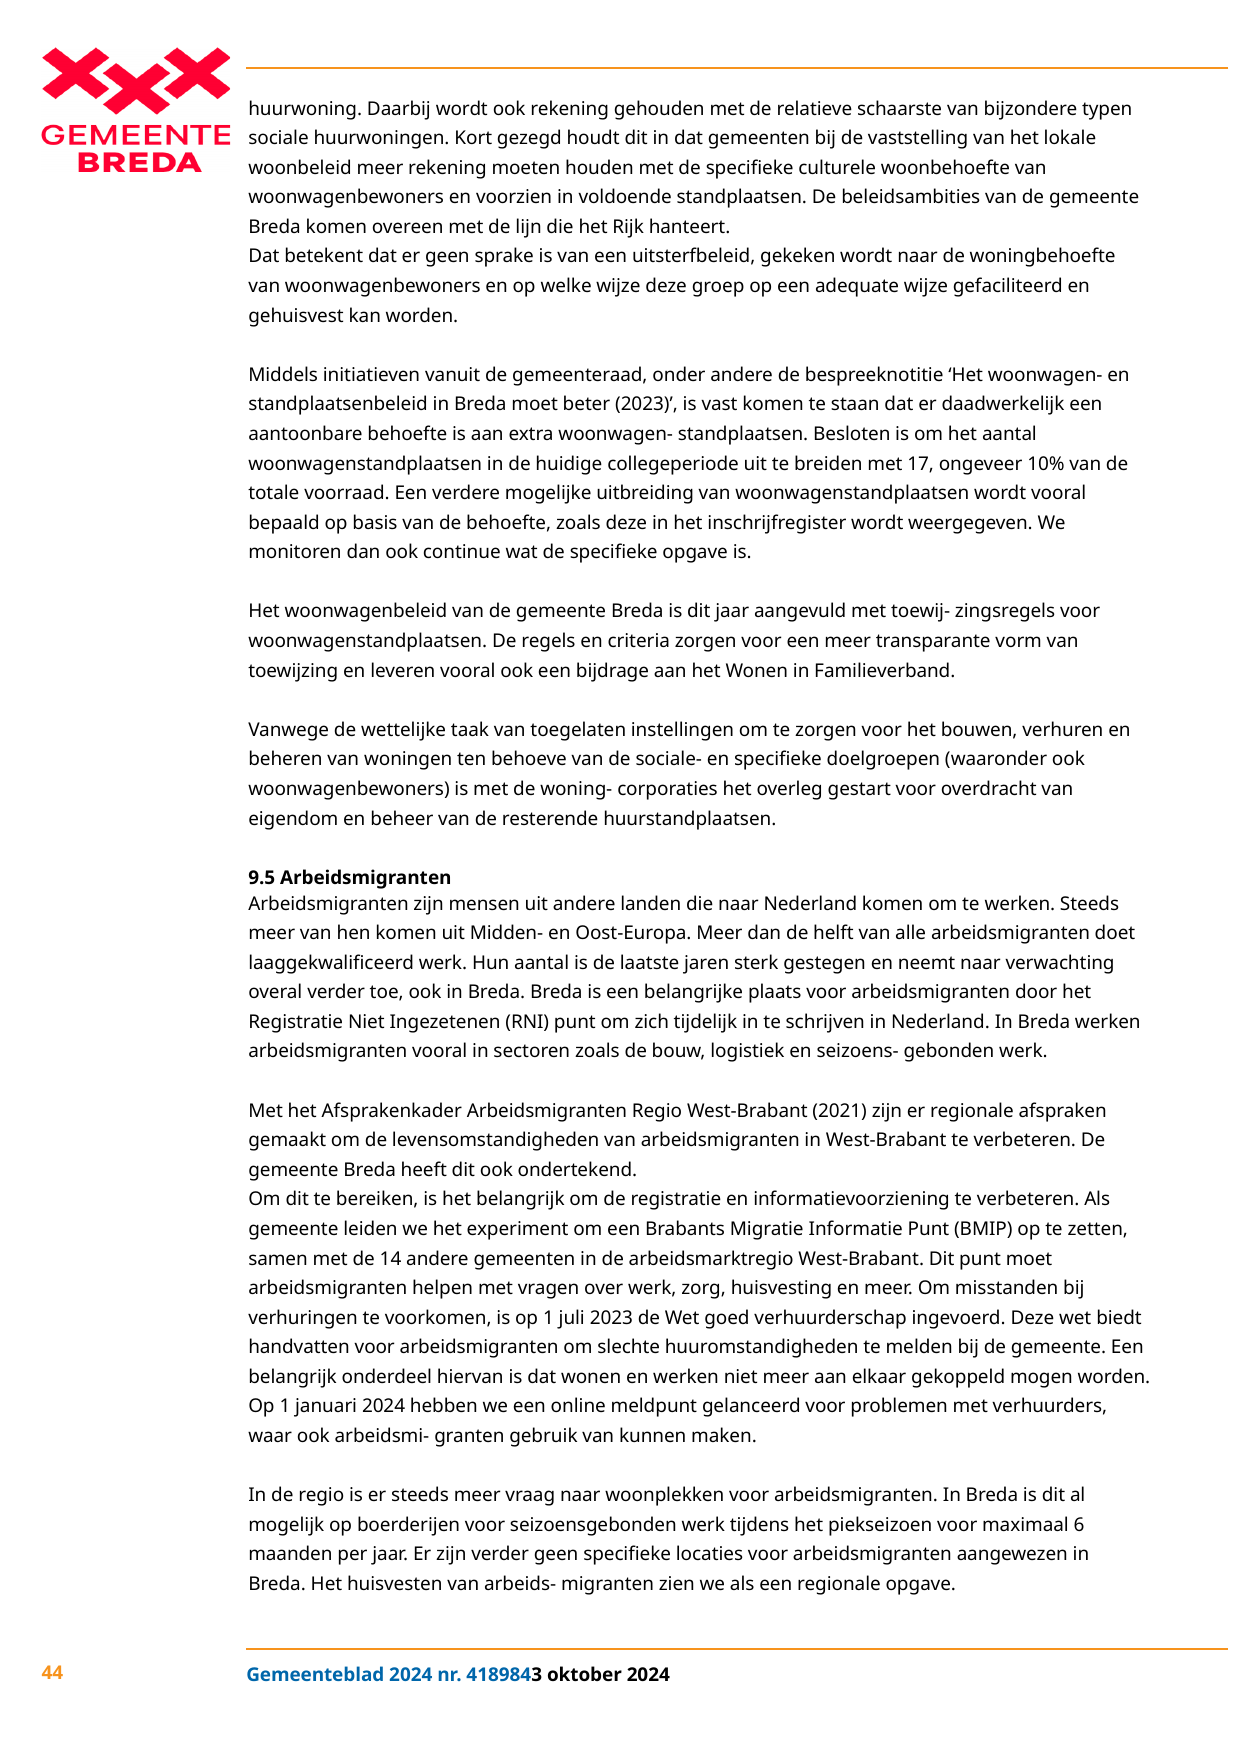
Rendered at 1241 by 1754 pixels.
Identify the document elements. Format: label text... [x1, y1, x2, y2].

text Met het Afsprakenkader Arbeidsmigranten Regio West-Brabant (2021) zijn er regionale afspraken gemaakt om de levensomstandigheden van arbeidsmigranten in West-Brabant te verbeteren. De gemeente Breda heeft dit ook ondertekend. [248, 1097, 1152, 1182]
picture [41, 47, 231, 172]
text Arbeidsmigranten zijn mensen uit andere landen die naar Nederland komen om te werken. Steeds meer van hen komen uit Midden- en Oost-Europa. Meer dan de helft van alle arbeidsmigranten doet laaggekwalificeerd werk. Hun aantal is de laatste jaren sterk gestegen en neemt naar verwachting overal verder toe, ook in Breda. Breda is een belangrijke plaats voor arbeidsmigranten door het Registratie Niet Ingezetenen (RNI) punt om zich tijdelijk in te schrijven in Nederland. In Breda werken arbeidsmigranten vooral in sectoren zoals de bouw, logistiek en seizoens- gebonden werk. [248, 890, 1152, 1063]
text huurwoning. Daarbij wordt ook rekening gehouden met de relatieve schaarste van bijzondere typen sociale huurwoningen. Kort gezegd houdt dit in dat gemeenten bij de vaststelling van het lokale woonbeleid meer rekening moeten houden met de specifieke culturele woonbehoefte van woonwagenbewoners en voorzien in voldoende standplaatsen. De beleidsambities van de gemeente Breda komen overeen met de lijn die het Rijk hanteert. [248, 95, 1152, 239]
text Om dit te bereiken, is het belangrijk om de registratie en informatievoorziening te verbeteren. Als gemeente leiden we het experiment om een Brabants Migratie Informatie Punt (BMIP) op te zetten, samen met de 14 andere gemeenten in de arbeidsmarktregio West-Brabant. Dit punt moet arbeidsmigranten helpen met vragen over werk, zorg, huisvesting en meer. Om misstanden bij verhuringen te voorkomen, is op 1 juli 2023 de Wet goed verhuurderschap ingevoerd. Deze wet biedt handvatten voor arbeidsmigranten om slechte huuromstandigheden te melden bij de gemeente. Een belangrijk onderdeel hiervan is dat wonen en werken niet meer aan elkaar gekoppeld mogen worden. Op 1 januari 2024 hebben we een online meldpunt gelanceerd voor problemen met verhuurders, waar ook arbeidsmi- granten gebruik van kunnen maken. [248, 1186, 1152, 1448]
text Middels initiatieven vanuit de gemeenteraad, onder andere de bespreeknotitie ‘Het woonwagen- en standplaatsenbeleid in Breda moet beter (2023)’, is vast komen te staan dat er daadwerkelijk een aantoonbare behoefte is aan extra woonwagen- standplaatsen. Besloten is om het aantal woonwagenstandplaatsen in de huidige collegeperiode uit te breiden met 17, ongeveer 10% van de totale voorraad. Een verdere mogelijke uitbreiding van woonwagenstandplaatsen wordt vooral bepaald op basis van de behoefte, zoals deze in het inschrijfregister wordt weergegeven. We monitoren dan ook continue wat de specifieke opgave is. [248, 361, 1152, 564]
text 9.5 Arbeidsmigranten [248, 864, 1152, 890]
text Het woonwagenbeleid van de gemeente Breda is dit jaar aangevuld met toewij- zingsregels voor woonwagenstandplaatsen. De regels en criteria zorgen voor een meer transparante vorm van toewijzing en leveren vooral ook een bijdrage aan het Wonen in Familieverband. [248, 598, 1152, 683]
text In de regio is er steeds meer vraag naar woonplekken voor arbeidsmigranten. In Breda is dit al mogelijk op boerderijen voor seizoensgebonden werk tijdens het piekseizoen voor maximaal 6 maanden per jaar. Er zijn verder geen specifieke locaties voor arbeidsmigranten aangewezen in Breda. Het huisvesten van arbeids- migranten zien we als een regionale opgave. [248, 1481, 1152, 1596]
text Vanwege de wettelijke taak van toegelaten instellingen om te zorgen voor het bouwen, verhuren en beheren van woningen ten behoeve van de sociale- en specifieke doelgroepen (waaronder ook woonwagenbewoners) is met de woning- corporaties het overleg gestart voor overdracht van eigendom en beheer van de resterende huurstandplaatsen. [248, 716, 1152, 831]
text Dat betekent dat er geen sprake is van een uitsterfbeleid, gekeken wordt naar de woningbehoefte van woonwagenbewoners en op welke wijze deze groep op een adequate wijze gefaciliteerd en gehuisvest kan worden. [248, 243, 1152, 328]
